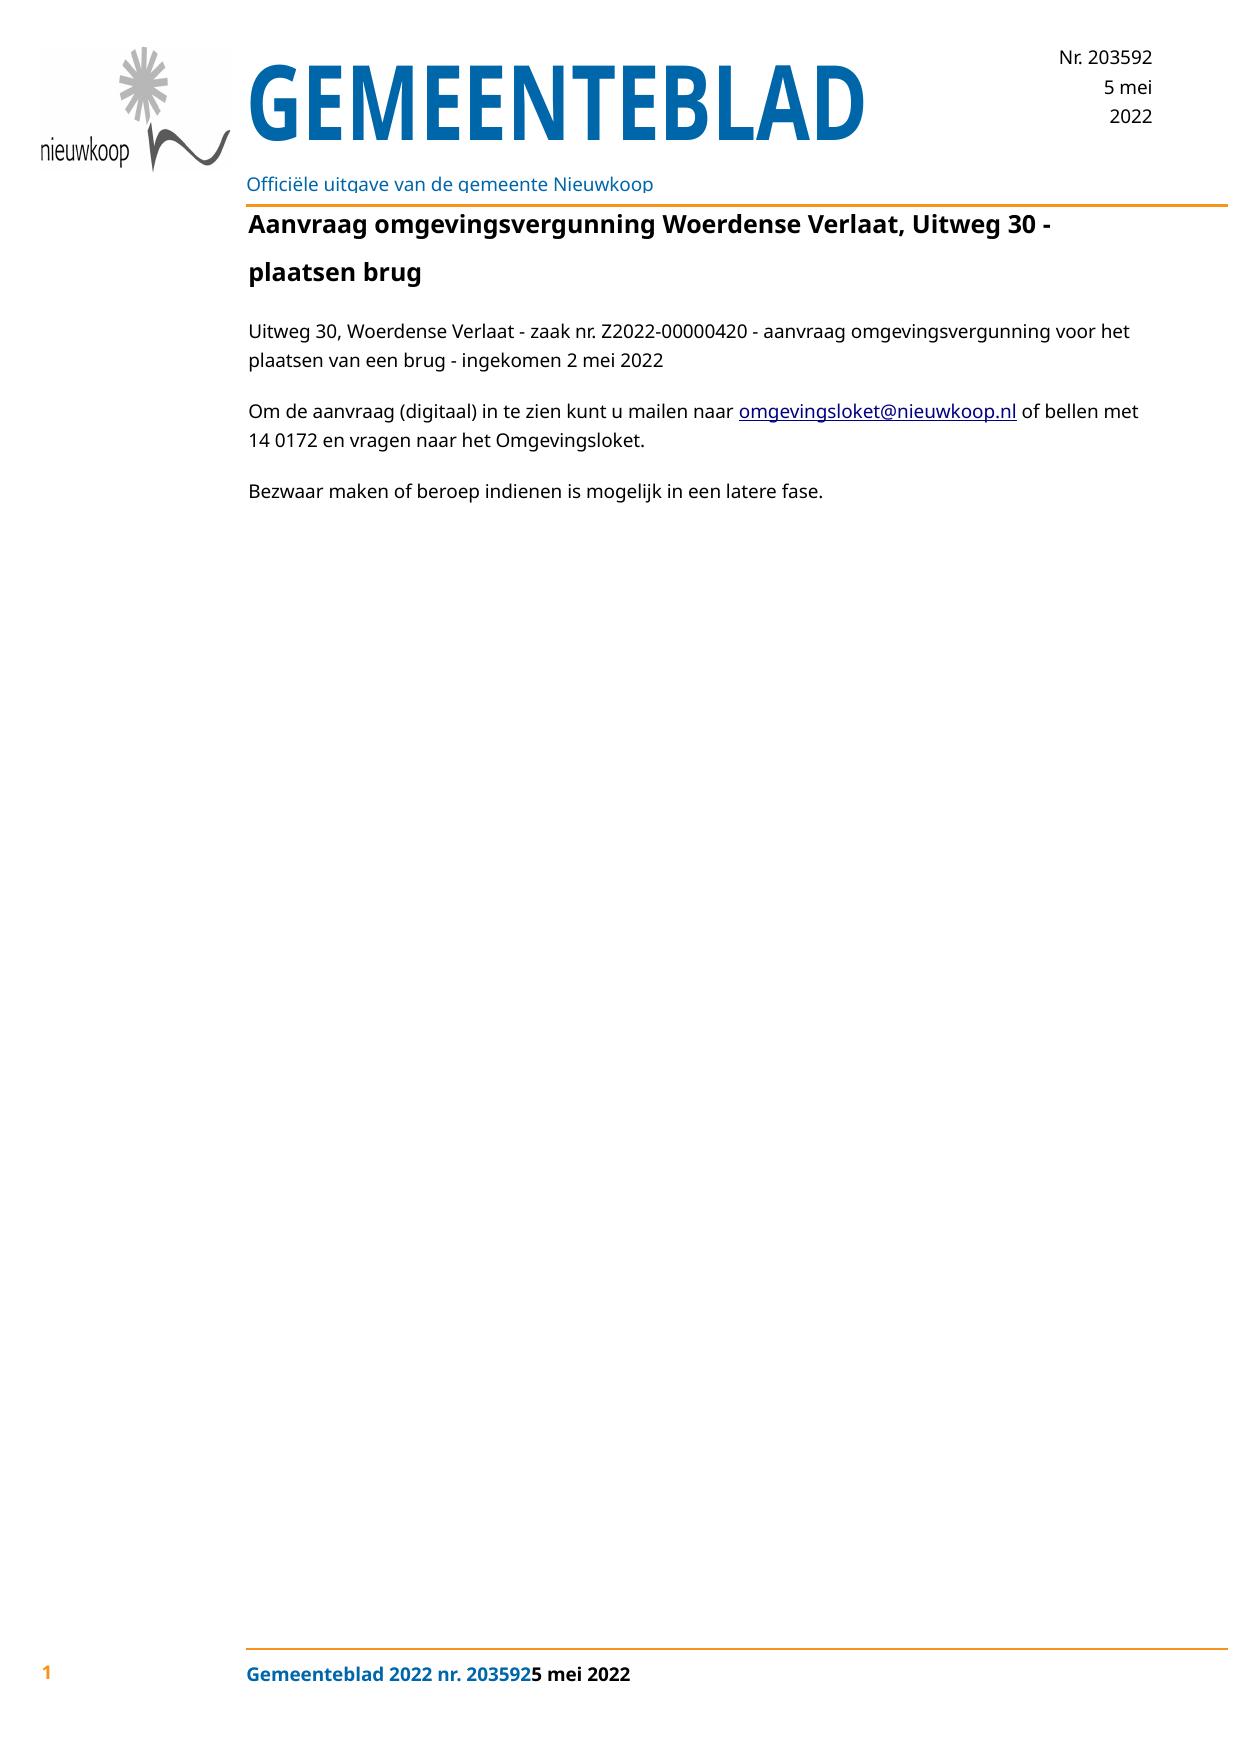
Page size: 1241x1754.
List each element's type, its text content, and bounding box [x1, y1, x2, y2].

text Om de aanvraag (digitaal) in te zien kunt u mailen naar omgevingsloket@nieuwkoop.nl of bellen met 14 0172 en vragen naar het Omgevingsloket. [248, 398, 1152, 453]
picture [41, 47, 231, 172]
text Aanvraag omgevingsvergunning Woerdense Verlaat, Uitweg 30 - plaatsen brug [248, 207, 1152, 288]
text Uitweg 30, Woerdense Verlaat - zaak nr. Z2022-00000420 - aanvraag omgevingsvergunning voor het plaatsen van een brug - ingekomen 2 mei 2022 [248, 318, 1152, 373]
text Bezwaar maken of beroep indienen is mogelijk in een latere fase. [248, 478, 1152, 504]
